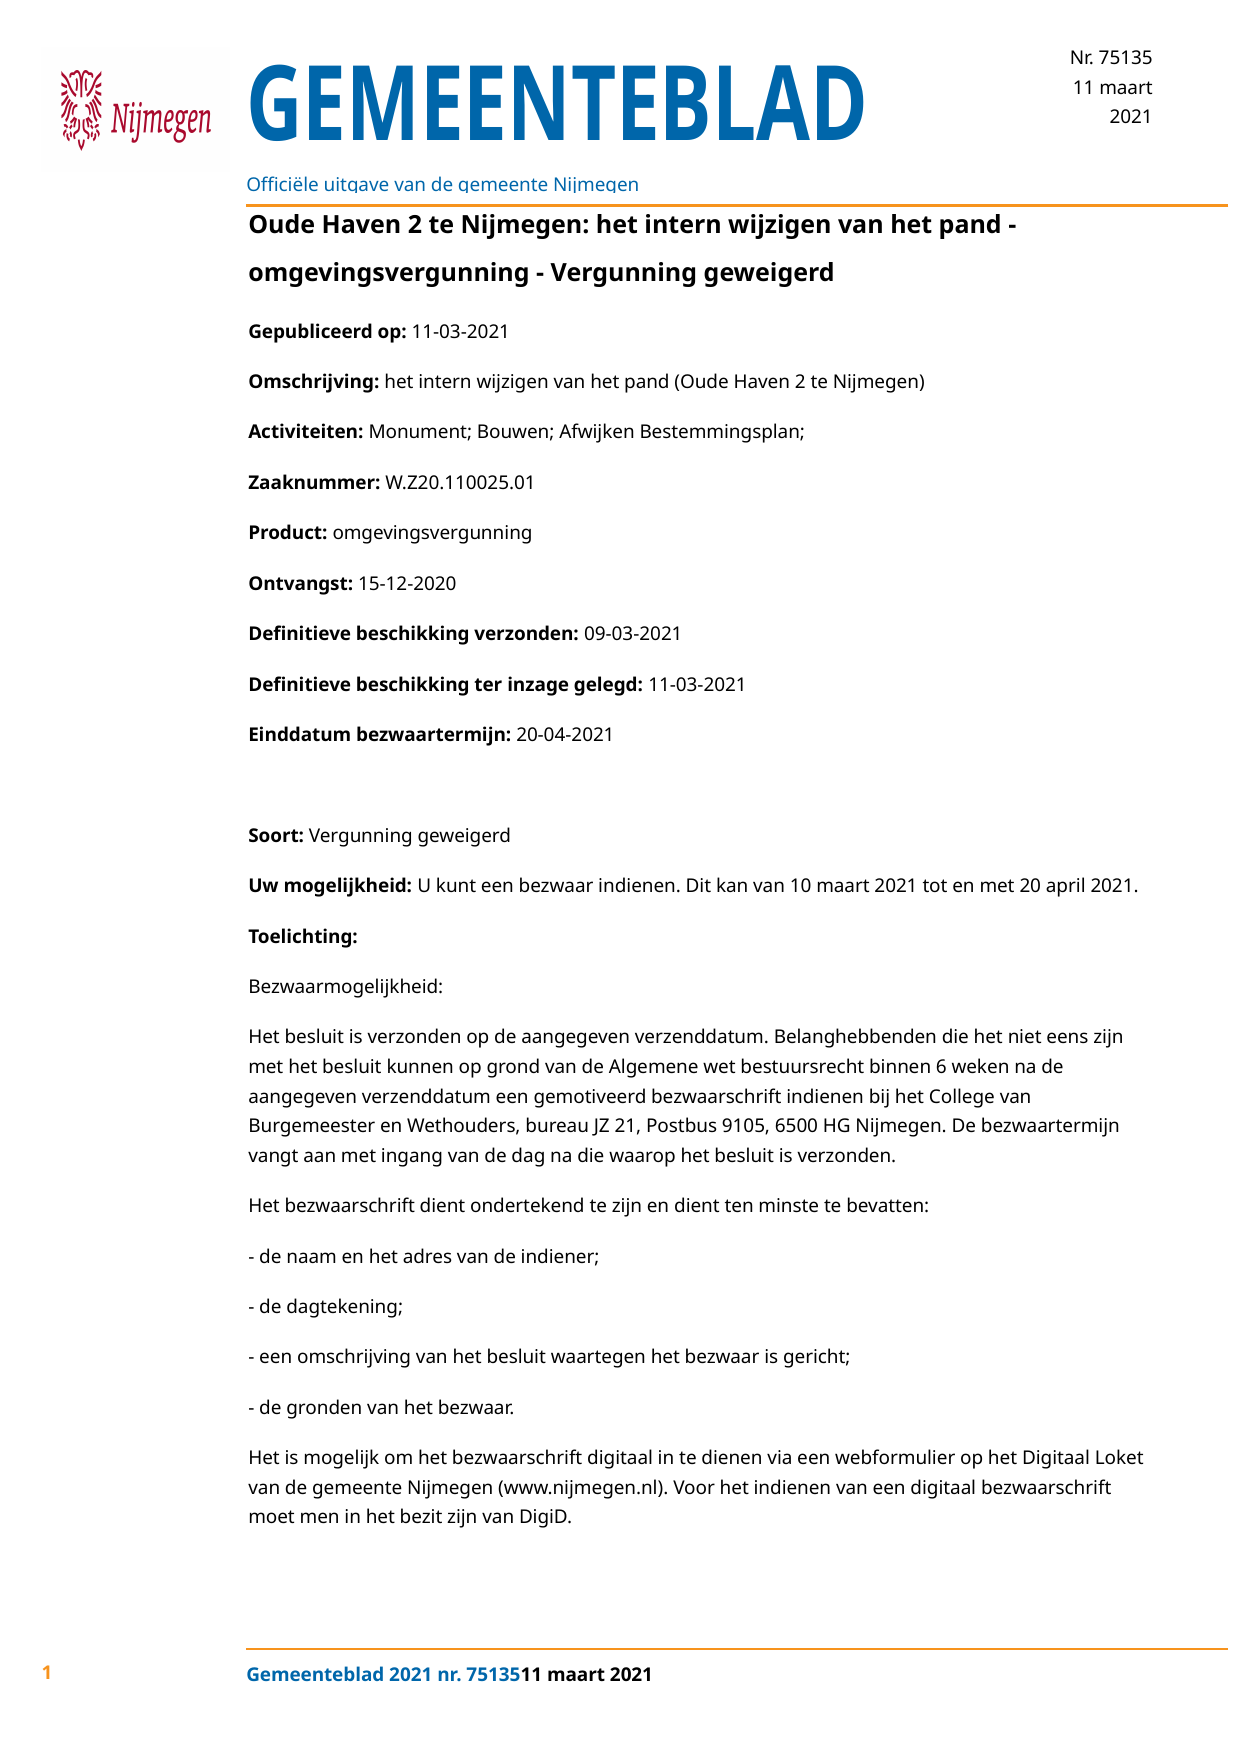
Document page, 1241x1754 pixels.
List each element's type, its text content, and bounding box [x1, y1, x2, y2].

text - een omschrijving van het besluit waartegen het bezwaar is gericht; [248, 1344, 1152, 1369]
text Zaaknummer: W.Z20.110025.01 [248, 469, 1152, 495]
text - de naam en het adres van de indiener; [248, 1243, 1152, 1269]
text Einddatum bezwaartermijn: 20-04-2021 [248, 721, 1152, 747]
text Soort: Vergunning geweigerd [248, 822, 1152, 848]
text Definitieve beschikking ter inzage gelegd: 11-03-2021 [248, 671, 1152, 697]
text Omschrijving: het intern wijzigen van het pand (Oude Haven 2 te Nijmegen) [248, 368, 1152, 394]
picture [41, 47, 231, 172]
text Het bezwaarschrift dient ondertekend te zijn en dient ten minste te bevatten: [248, 1192, 1152, 1218]
text Oude Haven 2 te Nijmegen: het intern wijzigen van het pand - omgevingsvergunning - Vergunning geweigerd [248, 207, 1152, 288]
text Het besluit is verzonden op de aangegeven verzenddatum. Belanghebbenden die het niet eens zijn met het besluit kunnen op grond van de Algemene wet bestuursrecht binnen 6 weken na de aangegeven verzenddatum een gemotiveerd bezwaarschrift indienen bij het College van Burgemeester en Wethouders, bureau JZ 21, Postbus 9105, 6500 HG Nijmegen. De bezwaartermijn vangt aan met ingang van de dag na die waarop het besluit is verzonden. [248, 1024, 1152, 1168]
text - de dagtekening; [248, 1293, 1152, 1319]
text Ontvangst: 15-12-2020 [248, 570, 1152, 596]
text - de gronden van het bezwaar. [248, 1394, 1152, 1420]
text Definitieve beschikking verzonden: 09-03-2021 [248, 620, 1152, 646]
text Het is mogelijk om het bezwaarschrift digitaal in te dienen via een webformulier op het Digitaal Loket van de gemeente Nijmegen (www.nijmegen.nl). Voor het indienen van een digitaal bezwaarschrift moet men in het bezit zijn van DigiD. [248, 1444, 1152, 1529]
text Bezwaarmogelijkheid: [248, 973, 1152, 999]
text Activiteiten: Monument; Bouwen; Afwijken Bestemmingsplan; [248, 419, 1152, 444]
text Product: omgevingsvergunning [248, 519, 1152, 545]
text Uw mogelijkheid: U kunt een bezwaar indienen. Dit kan van 10 maart 2021 tot en met 20 april 2021. [248, 872, 1152, 898]
text Toelichting: [248, 923, 1152, 949]
text Gepubliceerd op: 11-03-2021 [248, 318, 1152, 344]
